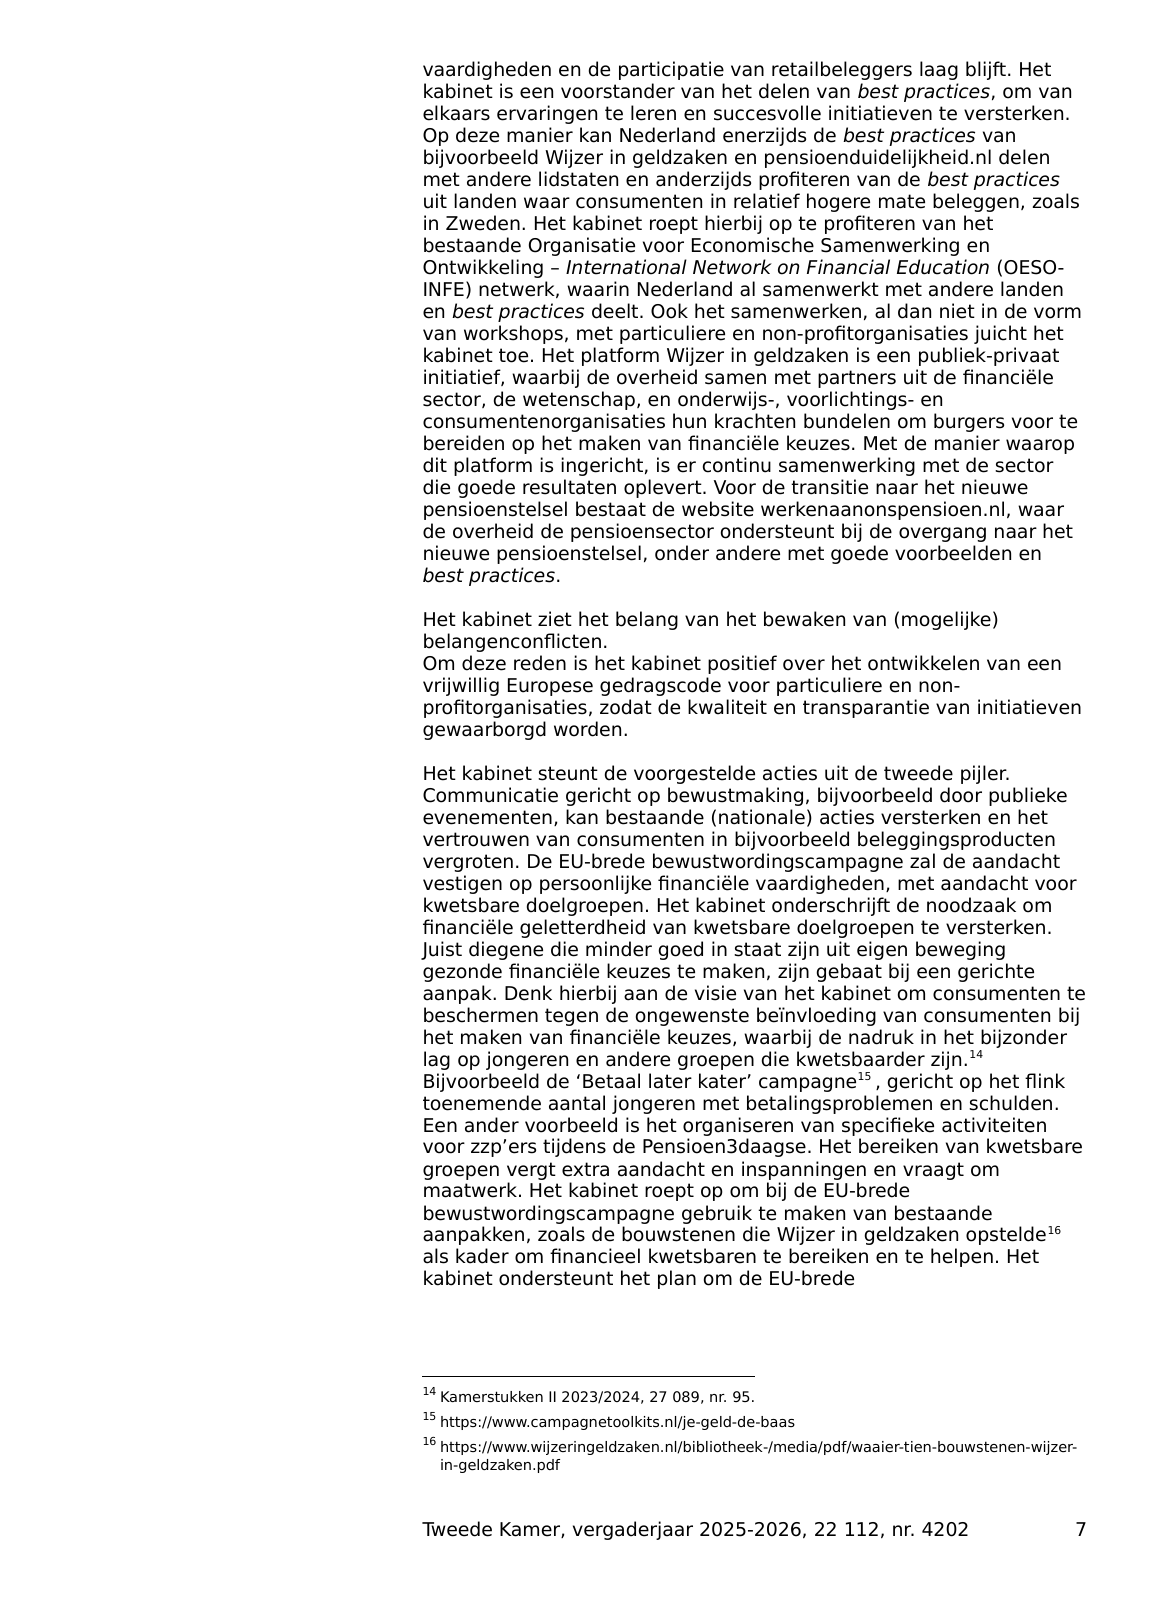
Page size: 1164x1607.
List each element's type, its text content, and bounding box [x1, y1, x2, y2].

text https://www.wijzeringeldzaken.nl/bibliotheek-/media/pdf/waaier-tien-bouwstenen-wijzer-in-geldzaken.pdf [422, 1435, 1087, 1474]
text Om deze reden is het kabinet positief over het ontwikkelen van een vrijwillig Europese gedragscode voor particuliere en non-profitorganisaties, zodat de kwaliteit en transparantie van initiatieven gewaarborgd worden. [422, 653, 1087, 741]
text Het kabinet steunt de voorgestelde acties uit de tweede pijler. Communicatie gericht op bewustmaking, bijvoorbeeld door publieke evenementen, kan bestaande (nationale) acties versterken en het vertrouwen van consumenten in bijvoorbeeld beleggingsproducten vergroten. De EU-brede bewustwordingscampagne zal de aandacht vestigen op persoonlijke financiële vaardigheden, met aandacht voor kwetsbare doelgroepen. Het kabinet onderschrijft de noodzaak om financiële geletterdheid van kwetsbare doelgroepen te versterken. Juist diegene die minder goed in staat zijn uit eigen beweging gezonde financiële keuzes te maken, zijn gebaat bij een gerichte aanpak. Denk hierbij aan de visie van het kabinet om consumenten te beschermen tegen de ongewenste beïnvloeding van consumenten bij het maken van financiële keuzes, waarbij de nadruk in het bijzonder lag op jongeren en andere groepen die kwetsbaarder zijn. Bijvoorbeeld de ‘Betaal later kater’ campagne, gericht op het flink toenemende aantal jongeren met betalingsproblemen en schulden. Een ander voorbeeld is het organiseren van specifieke activiteiten voor zzp’ers tijdens de Pensioen3daagse. Het bereiken van kwetsbare groepen vergt extra aandacht en inspanningen en vraagt om maatwerk. Het kabinet roept op om bij de EU-brede bewustwordingscampagne gebruik te maken van bestaande aanpakken, zoals de bouwstenen die Wijzer in geldzaken opstelde als kader om financieel kwetsbaren te bereiken en te helpen. Het kabinet ondersteunt het plan om de EU-brede [422, 763, 1087, 1290]
text Kamerstukken II 2023/2024, 27 089, nr. 95. [422, 1385, 1087, 1407]
text Het kabinet ziet het belang van het bewaken van (mogelijke) belangenconflicten. [422, 609, 1087, 653]
text https://www.campagnetoolkits.nl/je-geld-de-baas [422, 1410, 1087, 1432]
text vaardigheden en de participatie van retailbeleggers laag blijft. Het kabinet is een voorstander van het delen van best practices, om van elkaars ervaringen te leren en succesvolle initiatieven te versterken. Op deze manier kan Nederland enerzijds de best practices van bijvoorbeeld Wijzer in geldzaken en pensioenduidelijkheid.nl delen met andere lidstaten en anderzijds profiteren van de best practices uit landen waar consumenten in relatief hogere mate beleggen, zoals in Zweden. Het kabinet roept hierbij op te profiteren van het bestaande Organisatie voor Economische Samenwerking en Ontwikkeling – International Network on Financial Education (OESO-INFE) netwerk, waarin Nederland al samenwerkt met andere landen en best practices deelt. Ook het samenwerken, al dan niet in de vorm van workshops, met particuliere en non-profitorganisaties juicht het kabinet toe. Het platform Wijzer in geldzaken is een publiek-privaat initiatief, waarbij de overheid samen met partners uit de financiële sector, de wetenschap, en onderwijs-, voorlichtings- en consumentenorganisaties hun krachten bundelen om burgers voor te bereiden op het maken van financiële keuzes. Met de manier waarop dit platform is ingericht, is er continu samenwerking met de sector die goede resultaten oplevert. Voor de transitie naar het nieuwe pensioenstelsel bestaat de website werkenaanonspensioen.nl, waar de overheid de pensioensector ondersteunt bij de overgang naar het nieuwe pensioenstelsel, onder andere met goede voorbeelden en best practices. [422, 59, 1087, 587]
